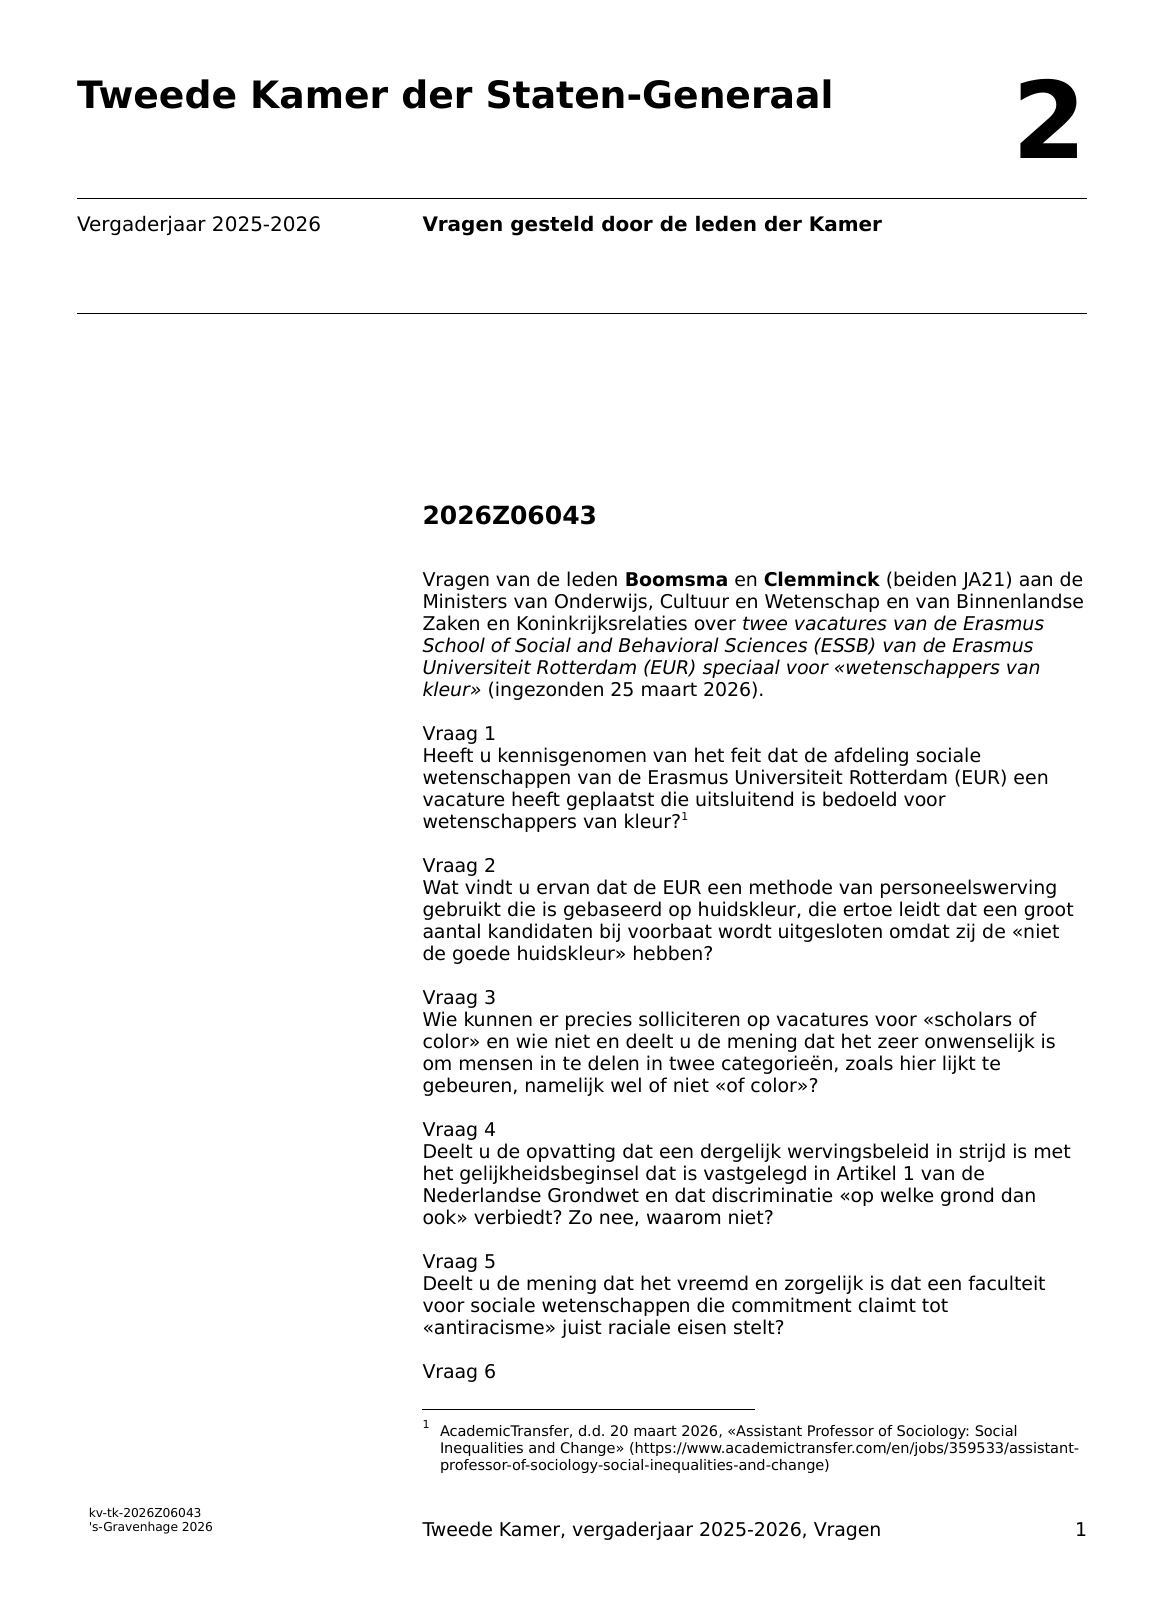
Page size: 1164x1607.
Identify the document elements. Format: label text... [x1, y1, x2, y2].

text Vraag 2 [422, 855, 1087, 877]
text Deelt u de opvatting dat een dergelijk wervingsbeleid in strijd is met het gelijkheidsbeginsel dat is vastgelegd in Artikel 1 van de Nederlandse Grondwet en dat discriminatie «op welke grond dan ook» verbiedt? Zo nee, waarom niet? [422, 1141, 1087, 1229]
text kv-tk-2026Z06043 [88, 1506, 323, 1520]
text Vraag 1 [422, 723, 1087, 745]
table_cell Vragen gesteld door de leden der Kamer [422, 199, 1087, 313]
text Vraag 4 [422, 1119, 1087, 1141]
text Vraag 6 [422, 1361, 1087, 1383]
table_cell Vergaderjaar 2025-2026 [77, 199, 422, 313]
table_header 2 [886, 59, 1087, 198]
text 's-Gravenhage 2026 [88, 1520, 323, 1534]
text AcademicTransfer, d.d. 20 maart 2026, «Assistant Professor of Sociology: Social Inequalities and Change» (https://www.academictransfer.com/en/jobs/359533/assistant-professor-of-sociology-social-inequalities-and-change) [422, 1418, 1087, 1474]
text Wat vindt u ervan dat de EUR een methode van personeelswerving gebruikt die is gebaseerd op huidskleur, die ertoe leidt dat een groot aantal kandidaten bij voorbaat wordt uitgesloten omdat zij de «niet de goede huidskleur» hebben? [422, 877, 1087, 965]
text Heeft u kennisgenomen van het feit dat de afdeling sociale wetenschappen van de Erasmus Universiteit Rotterdam (EUR) een vacature heeft geplaatst die uitsluitend is bedoeld voor wetenschappers van kleur? [422, 745, 1087, 833]
text 2026Z06043 [422, 501, 1087, 531]
text Vragen van de leden Boomsma en Clemminck (beiden JA21) aan de Ministers van Onderwijs, Cultuur en Wetenschap en van Binnenlandse Zaken en Koninkrijksrelaties over twee vacatures van de Erasmus School of Social and Behavioral Sciences (ESSB) van de Erasmus Universiteit Rotterdam (EUR) speciaal voor «wetenschappers van kleur» (ingezonden 25 maart 2026). [422, 569, 1087, 701]
table_header Tweede Kamer der Staten-Generaal [77, 59, 886, 198]
text Vraag 3 [422, 987, 1087, 1009]
text Vraag 5 [422, 1251, 1087, 1273]
text Wie kunnen er precies solliciteren op vacatures voor «scholars of color» en wie niet en deelt u de mening dat het zeer onwenselijk is om mensen in te delen in twee categorieën, zoals hier lijkt te gebeuren, namelijk wel of niet «of color»? [422, 1009, 1087, 1097]
text Deelt u de mening dat het vreemd en zorgelijk is dat een faculteit voor sociale wetenschappen die commitment claimt tot «antiracisme» juist raciale eisen stelt? [422, 1273, 1087, 1339]
